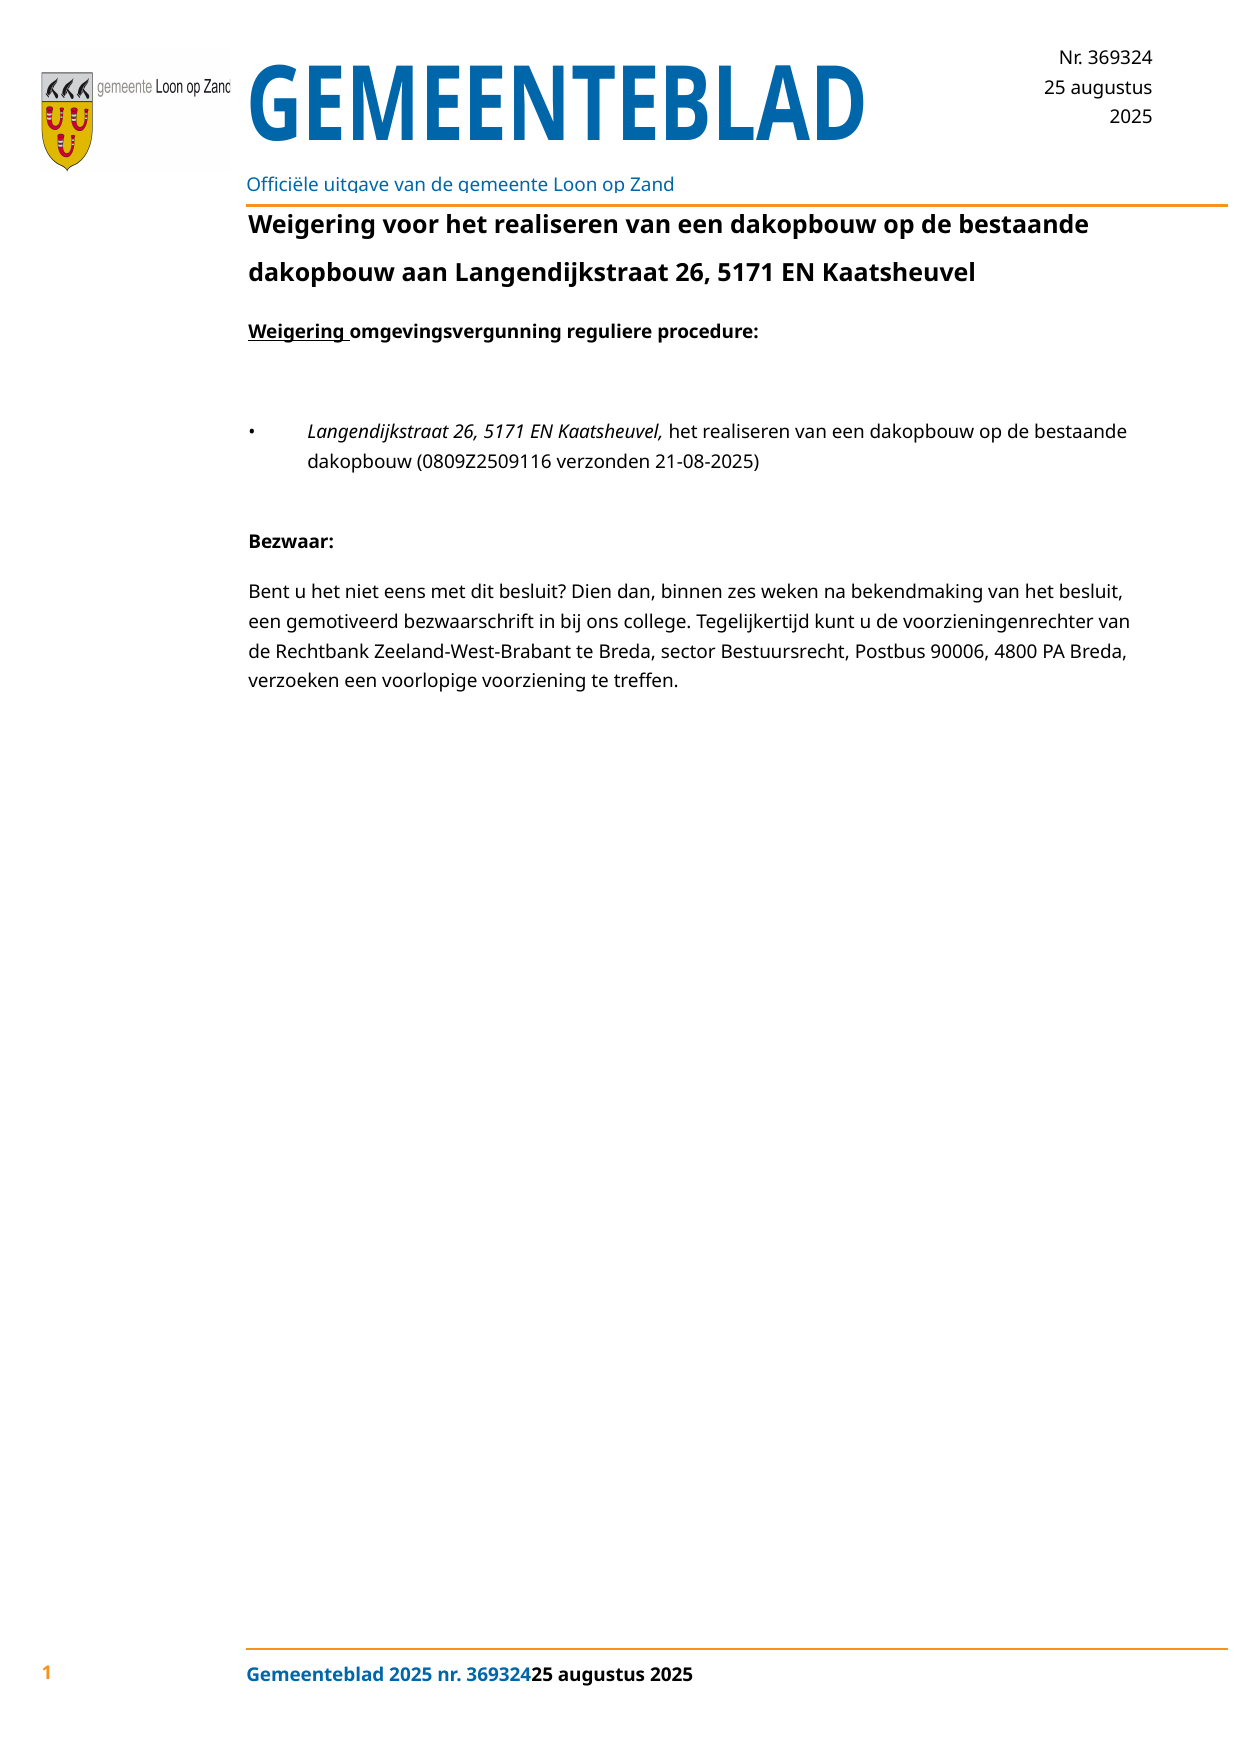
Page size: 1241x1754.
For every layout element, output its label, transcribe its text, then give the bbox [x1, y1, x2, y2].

text Weigering omgevingsvergunning reguliere procedure: [248, 318, 1152, 344]
text Bezwaar: [248, 528, 1152, 554]
text Weigering voor het realiseren van een dakopbouw op de bestaande dakopbouw aan Langendijkstraat 26, 5171 EN Kaatsheuvel [248, 207, 1152, 288]
text Bent u het niet eens met dit besluit? Dien dan, binnen zes weken na bekendmaking van het besluit, een gemotiveerd bezwaarschrift in bij ons college. Tegelijkertijd kunt u de voorzieningenrechter van de Rechtbank Zeeland-West-Brabant te Breda, sector Bestuursrecht, Postbus 90006, 4800 PA Breda, verzoeken een voorlopige voorziening te treffen. [248, 579, 1152, 693]
picture [41, 47, 231, 172]
list Langendijkstraat 26, 5171 EN Kaatsheuvel, het realiseren van een dakopbouw op de bestaande dakopbouw (0809Z2509116 verzonden 21-08-2025) [248, 419, 1152, 474]
